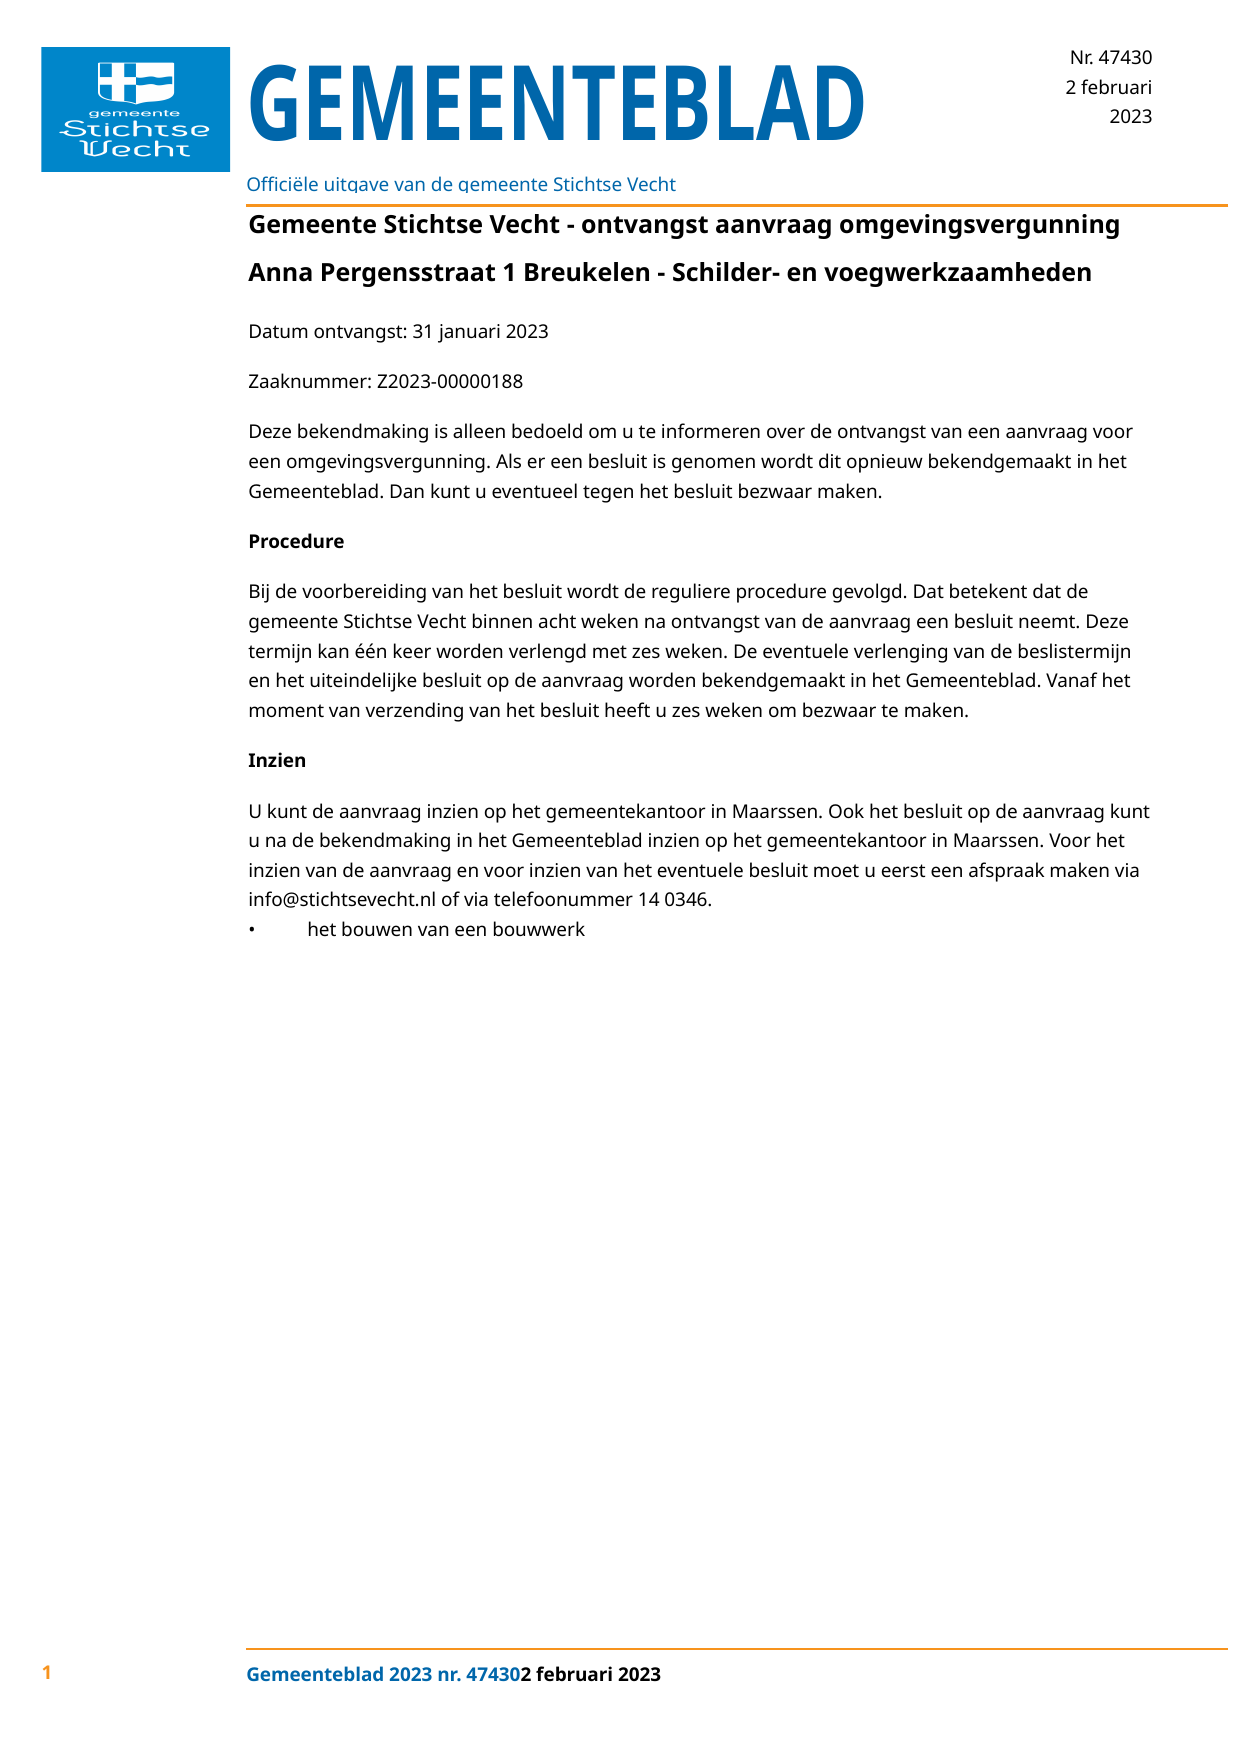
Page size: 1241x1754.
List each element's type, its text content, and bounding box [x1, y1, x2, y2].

list het bouwen van een bouwwerk [248, 916, 1152, 942]
text Procedure [248, 528, 1152, 554]
text U kunt de aanvraag inzien op het gemeentekantoor in Maarssen. Ook het besluit op de aanvraag kunt u na de bekendmaking in het Gemeenteblad inzien op het gemeentekantoor in Maarssen. Voor het inzien van de aanvraag en voor inzien van het eventuele besluit moet u eerst een afspraak maken via info@stichtsevecht.nl of via telefoonummer 14 0346. [248, 798, 1152, 912]
text Deze bekendmaking is alleen bedoeld om u te informeren over de ontvangst van een aanvraag voor een omgevingsvergunning. Als er een besluit is genomen wordt dit opnieuw bekendgemaakt in het Gemeenteblad. Dan kunt u eventueel tegen het besluit bezwaar maken. [248, 419, 1152, 504]
picture [99, 63, 135, 101]
text Zaaknummer: Z2023-00000188 [248, 368, 1152, 394]
text Bij de voorbereiding van het besluit wordt de reguliere procedure gevolgd. Dat betekent dat de gemeente Stichtse Vecht binnen acht weken na ontvangst van de aanvraag een besluit neemt. Deze termijn kan één keer worden verlengd met zes weken. De eventuele verlenging van de beslistermijn en het uiteindelijke besluit op de aanvraag worden bekendgemaakt in het Gemeenteblad. Vanaf het moment van verzending van het besluit heeft u zes weken om bezwaar te maken. [248, 579, 1152, 723]
text Datum ontvangst: 31 januari 2023 [248, 318, 1152, 344]
text Inzien [248, 747, 1152, 773]
text Gemeente Stichtse Vecht - ontvangst aanvraag omgevingsvergunning Anna Pergensstraat 1 Breukelen - Schilder- en voegwerkzaamheden [248, 207, 1152, 288]
picture [137, 63, 174, 103]
